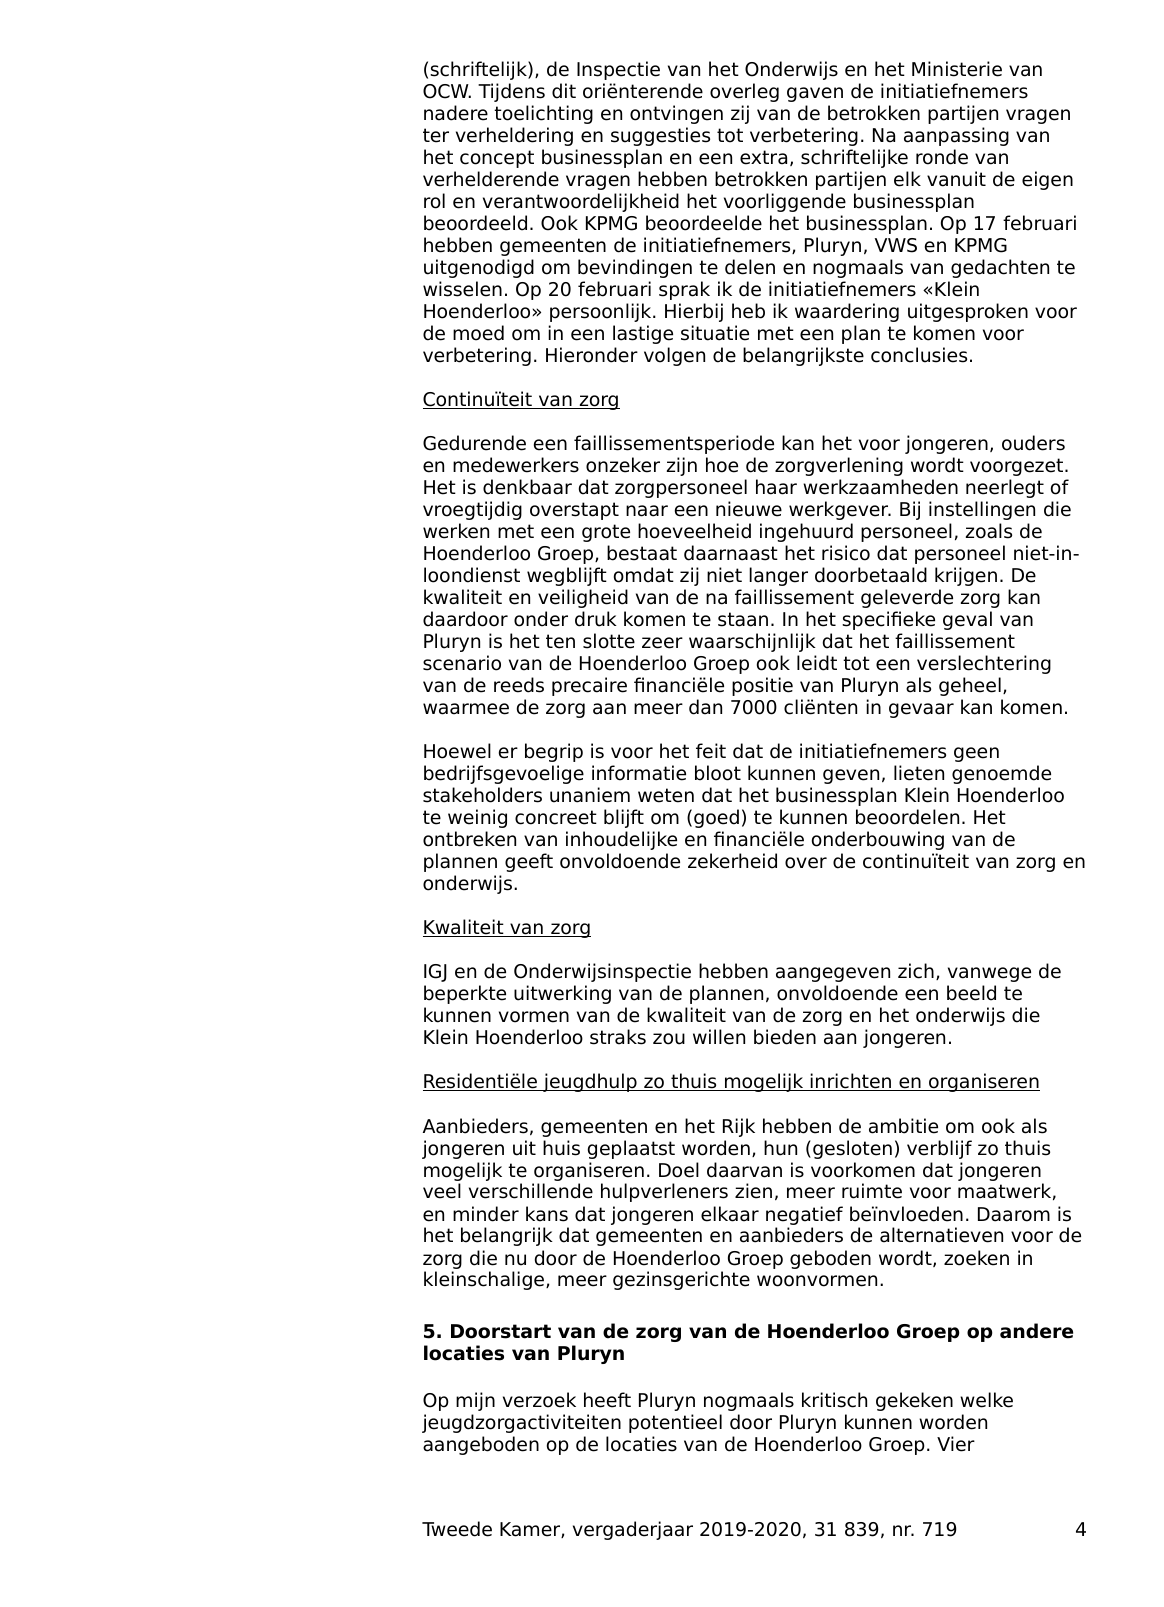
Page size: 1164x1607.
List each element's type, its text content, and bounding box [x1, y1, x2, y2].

text IGJ en de Onderwijsinspectie hebben aangegeven zich, vanwege de beperkte uitwerking van de plannen, onvoldoende een beeld te kunnen vormen van de kwaliteit van de zorg en het onderwijs die Klein Hoenderloo straks zou willen bieden aan jongeren. [422, 961, 1087, 1049]
text Op mijn verzoek heeft Pluryn nogmaals kritisch gekeken welke jeugdzorgactiviteiten potentieel door Pluryn kunnen worden aangeboden op de locaties van de Hoenderloo Groep. Vier [422, 1390, 1087, 1456]
text Gedurende een faillissementsperiode kan het voor jongeren, ouders en medewerkers onzeker zijn hoe de zorgverlening wordt voorgezet. Het is denkbaar dat zorgpersoneel haar werkzaamheden neerlegt of vroegtijdig overstapt naar een nieuwe werkgever. Bij instellingen die werken met een grote hoeveelheid ingehuurd personeel, zoals de Hoenderloo Groep, bestaat daarnaast het risico dat personeel niet-in-loondienst wegblijft omdat zij niet langer doorbetaald krijgen. De kwaliteit en veiligheid van de na faillissement geleverde zorg kan daardoor onder druk komen te staan. In het specifieke geval van Pluryn is het ten slotte zeer waarschijnlijk dat het faillissement scenario van de Hoenderloo Groep ook leidt tot een verslechtering van de reeds precaire financiële positie van Pluryn als geheel, waarmee de zorg aan meer dan 7000 cliënten in gevaar kan komen. [422, 433, 1087, 719]
text Aanbieders, gemeenten en het Rijk hebben de ambitie om ook als jongeren uit huis geplaatst worden, hun (gesloten) verblijf zo thuis mogelijk te organiseren. Doel daarvan is voorkomen dat jongeren veel verschillende hulpverleners zien, meer ruimte voor maatwerk, en minder kans dat jongeren elkaar negatief beïnvloeden. Daarom is het belangrijk dat gemeenten en aanbieders de alternatieven voor de zorg die nu door de Hoenderloo Groep geboden wordt, zoeken in kleinschalige, meer gezinsgerichte woonvormen. [422, 1116, 1087, 1291]
subtitle Continuïteit van zorg [422, 389, 1087, 411]
text (schriftelijk), de Inspectie van het Onderwijs en het Ministerie van OCW. Tijdens dit oriënterende overleg gaven de initiatiefnemers nadere toelichting en ontvingen zij van de betrokken partijen vragen ter verheldering en suggesties tot verbetering. Na aanpassing van het concept businessplan en een extra, schriftelijke ronde van verhelderende vragen hebben betrokken partijen elk vanuit de eigen rol en verantwoordelijkheid het voorliggende businessplan beoordeeld. Ook KPMG beoordeelde het businessplan. Op 17 februari hebben gemeenten de initiatiefnemers, Pluryn, VWS en KPMG uitgenodigd om bevindingen te delen en nogmaals van gedachten te wisselen. Op 20 februari sprak ik de initiatiefnemers «Klein Hoenderloo» persoonlijk. Hierbij heb ik waardering uitgesproken voor de moed om in een lastige situatie met een plan te komen voor verbetering. Hieronder volgen de belangrijkste conclusies. [422, 59, 1087, 367]
subtitle Kwaliteit van zorg [422, 917, 1087, 939]
subtitle Residentiële jeugdhulp zo thuis mogelijk inrichten en organiseren [422, 1071, 1087, 1093]
subtitle 5. Doorstart van de zorg van de Hoenderloo Groep op andere locaties van Pluryn [422, 1321, 1087, 1365]
text Hoewel er begrip is voor het feit dat de initiatiefnemers geen bedrijfsgevoelige informatie bloot kunnen geven, lieten genoemde stakeholders unaniem weten dat het businessplan Klein Hoenderloo te weinig concreet blijft om (goed) te kunnen beoordelen. Het ontbreken van inhoudelijke en financiële onderbouwing van de plannen geeft onvoldoende zekerheid over de continuïteit van zorg en onderwijs. [422, 741, 1087, 895]
